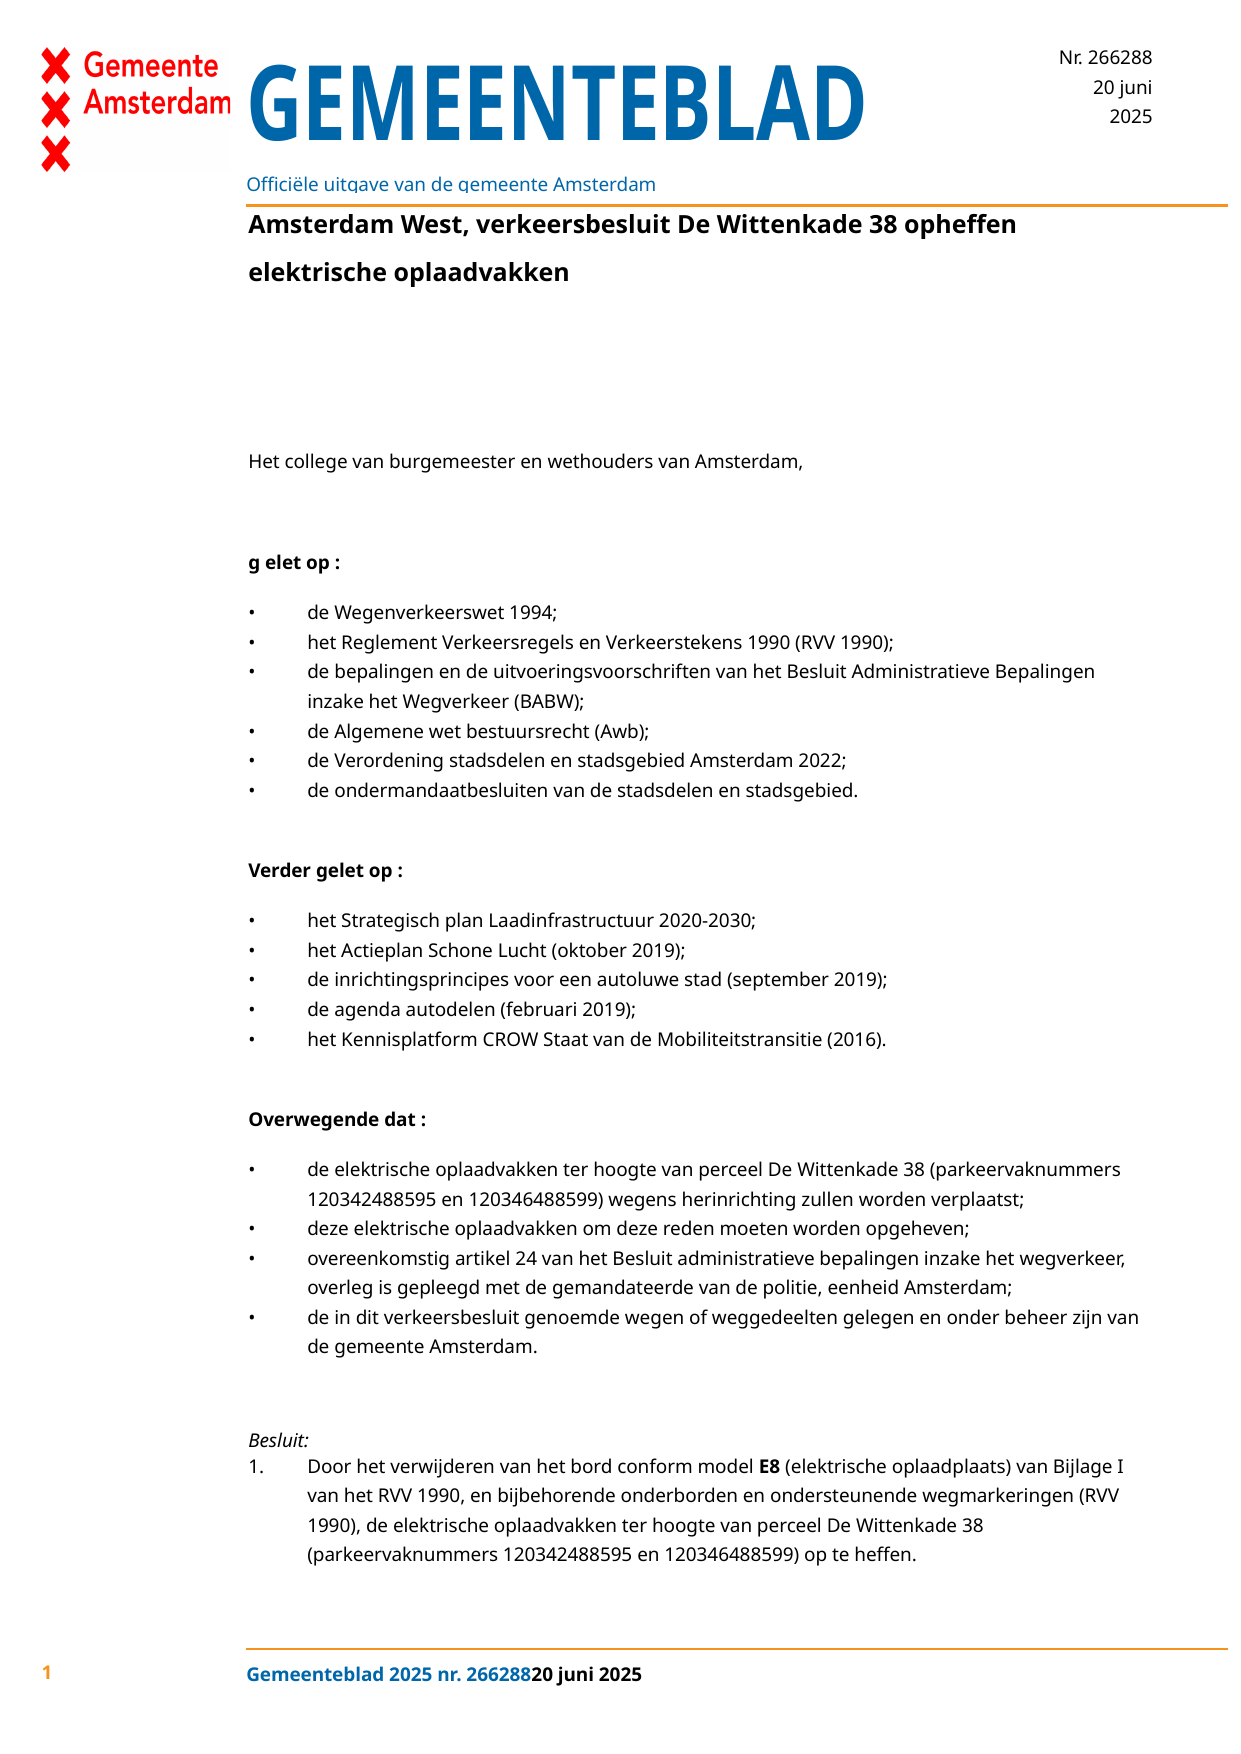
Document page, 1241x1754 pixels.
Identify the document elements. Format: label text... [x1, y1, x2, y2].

list de elektrische oplaadvakken ter hoogte van perceel De Wittenkade 38 (parkeervaknummers 120342488595 en 120346488599) wegens herinrichting zullen worden verplaatst; [248, 1156, 1152, 1211]
list de Algemene wet bestuursrecht (Awb); [248, 718, 1152, 743]
list Door het verwijderen van het bord conform model E8 (elektrische oplaadplaats) van Bijlage I van het RVV 1990, en bijbehorende onderborden en ondersteunende wegmarkeringen (RVV 1990), de elektrische oplaadvakken ter hoogte van perceel De Wittenkade 38 (parkeervaknummers 120342488595 en 120346488599) op te heffen. [248, 1453, 1152, 1567]
text g elet op : [248, 549, 1152, 575]
text Besluit: [248, 1427, 1152, 1453]
text Het college van burgemeester en wethouders van Amsterdam, [248, 448, 1152, 474]
list overeenkomstig artikel 24 van het Besluit administratieve bepalingen inzake het wegverkeer, overleg is gepleegd met de gemandateerde van de politie, eenheid Amsterdam; [248, 1245, 1152, 1300]
list de inrichtingsprincipes voor een autoluwe stad (september 2019); [248, 967, 1152, 992]
list het Actieplan Schone Lucht (oktober 2019); [248, 937, 1152, 963]
list de bepalingen en de uitvoeringsvoorschriften van het Besluit Administratieve Bepalingen inzake het Wegverkeer (BABW); [248, 659, 1152, 714]
text Verder gelet op : [248, 857, 1152, 883]
list de ondermandaatbesluiten van de stadsdelen en stadsgebied. [248, 777, 1152, 803]
list de agenda autodelen (februari 2019); [248, 996, 1152, 1022]
text Amsterdam West, verkeersbesluit De Wittenkade 38 opheffen elektrische oplaadvakken [248, 207, 1152, 288]
list het Kennisplatform CROW Staat van de Mobiliteitstransitie (2016). [248, 1026, 1152, 1051]
list de in dit verkeersbesluit genoemde wegen of weggedeelten gelegen en onder beheer zijn van de gemeente Amsterdam. [248, 1304, 1152, 1359]
list deze elektrische oplaadvakken om deze reden moeten worden opgeheven; [248, 1215, 1152, 1241]
list het Strategisch plan Laadinfrastructuur 2020-2030; [248, 907, 1152, 933]
list de Verordening stadsdelen en stadsgebied Amsterdam 2022; [248, 747, 1152, 773]
list de Wegenverkeerswet 1994; [248, 599, 1152, 625]
list het Reglement Verkeersregels en Verkeerstekens 1990 (RVV 1990); [248, 629, 1152, 655]
picture [41, 47, 231, 172]
text Overwegende dat : [248, 1106, 1152, 1131]
